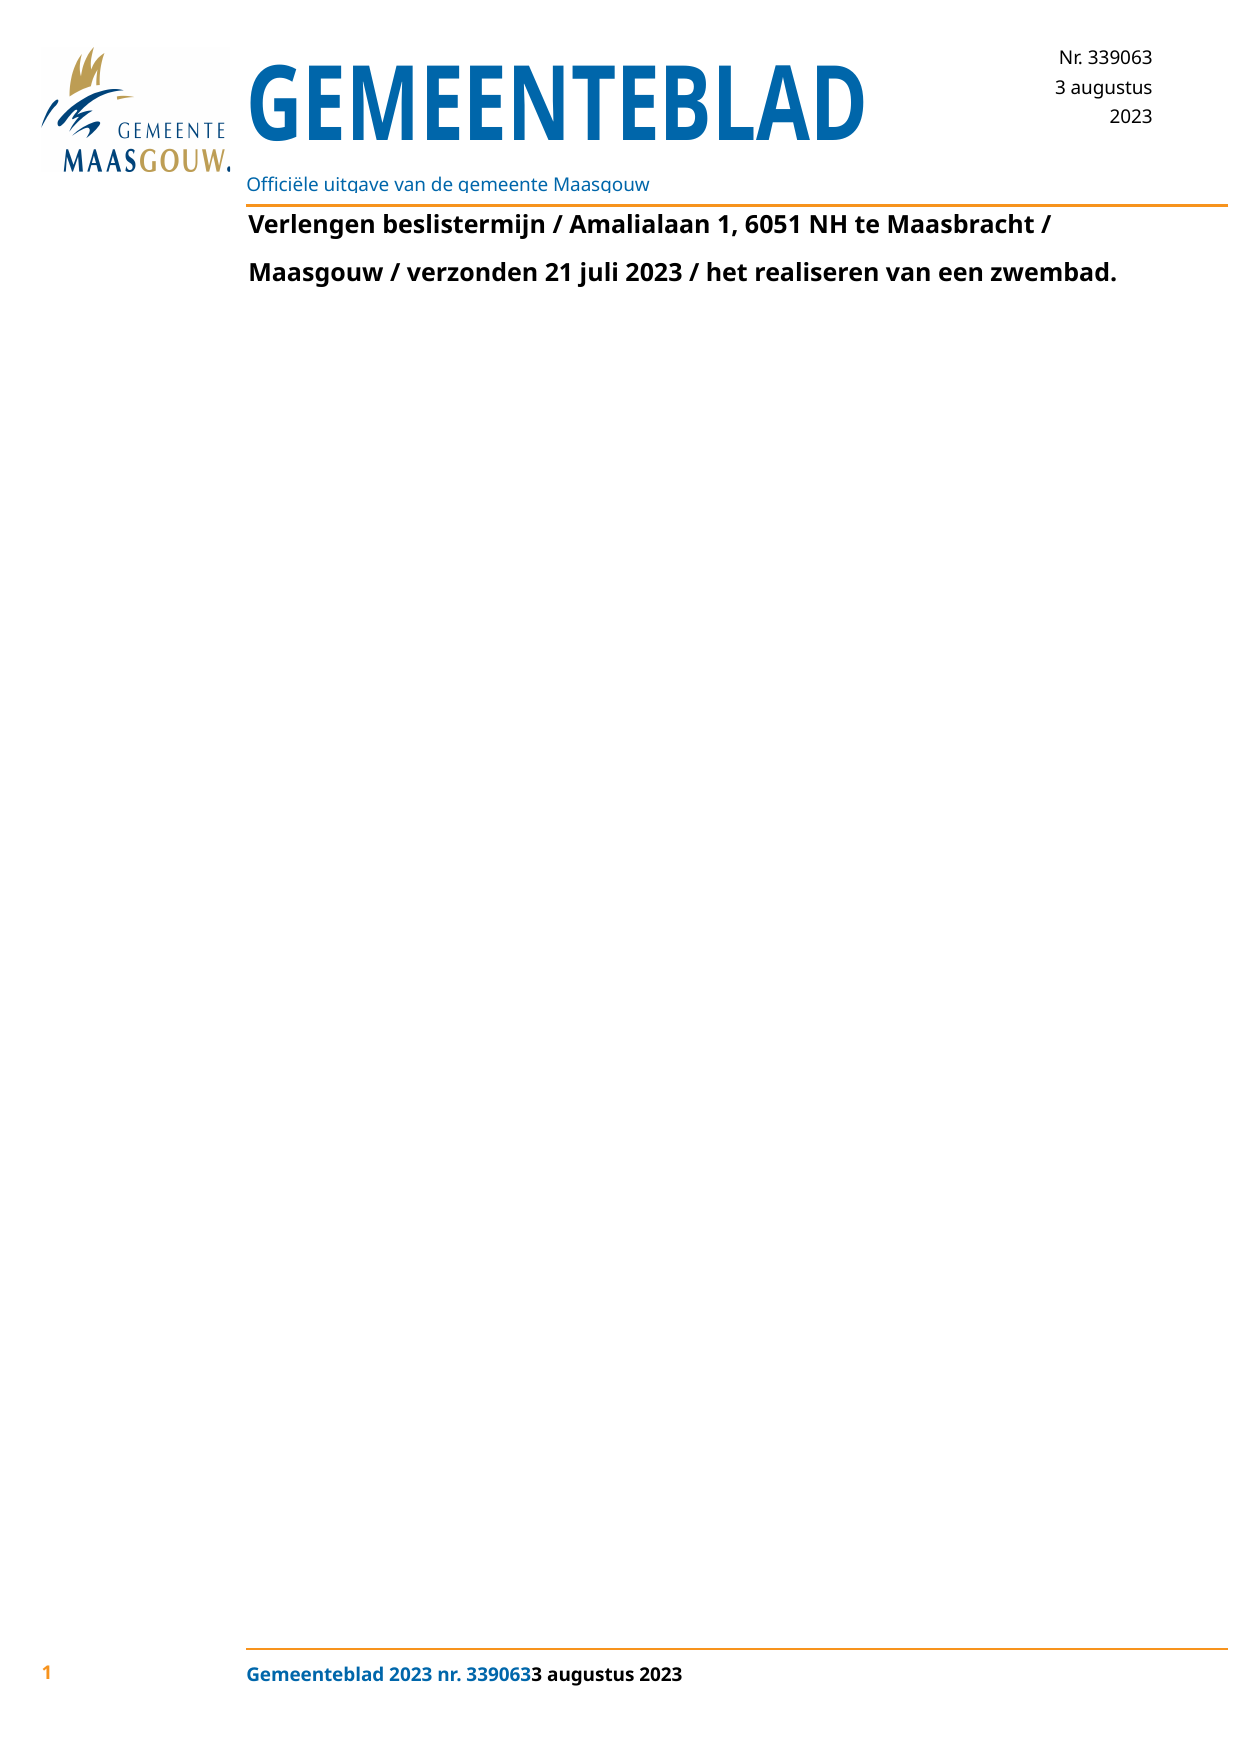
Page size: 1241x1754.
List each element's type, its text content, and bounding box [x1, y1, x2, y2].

picture [41, 47, 231, 172]
text Verlengen beslistermijn / Amalialaan 1, 6051 NH te Maasbracht / Maasgouw / verzonden 21 juli 2023 / het realiseren van een zwembad. [248, 207, 1152, 288]
